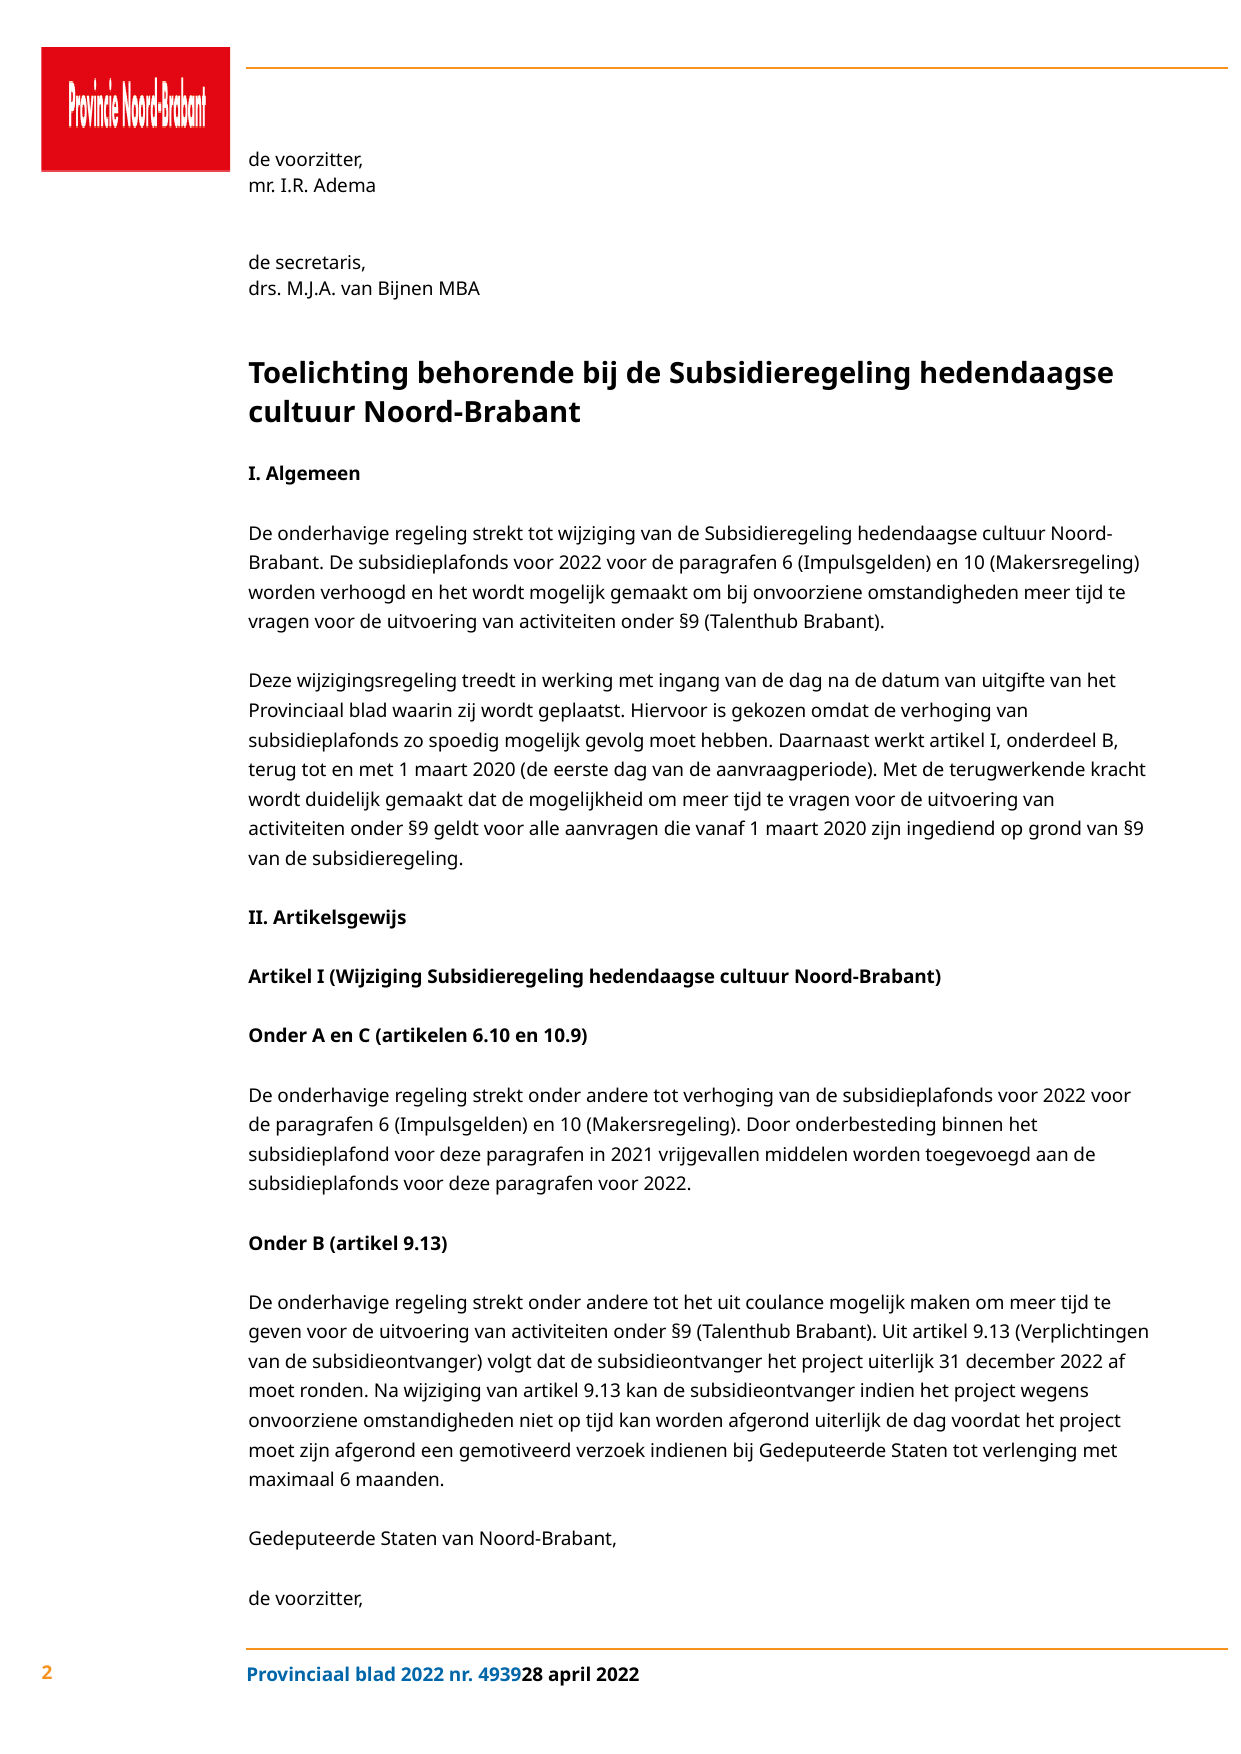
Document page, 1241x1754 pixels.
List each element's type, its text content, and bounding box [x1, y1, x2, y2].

text Onder B (artikel 9.13) [248, 1230, 1152, 1256]
text de secretaris, [248, 249, 1152, 275]
text De onderhavige regeling strekt onder andere tot verhoging van de subsidieplafonds voor 2022 voor de paragrafen 6 (Impulsgelden) en 10 (Makersregeling). Door onderbesteding binnen het subsidieplafond voor deze paragrafen in 2021 vrijgevallen middelen worden toegevoegd aan de subsidieplafonds voor deze paragrafen voor 2022. [248, 1082, 1152, 1196]
text drs. M.J.A. van Bijnen MBA [248, 275, 1152, 301]
text de voorzitter, [248, 146, 1152, 172]
text Toelichting behorende bij de Subsidieregeling hedendaagse cultuur Noord-Brabant [248, 352, 1152, 431]
text Deze wijzigingsregeling treedt in werking met ingang van de dag na de datum van uitgifte van het Provinciaal blad waarin zij wordt geplaatst. Hiervoor is gekozen omdat de verhoging van subsidieplafonds zo spoedig mogelijk gevolg moet hebben. Daarnaast werkt artikel I, onderdeel B, terug tot en met 1 maart 2020 (de eerste dag van de aanvraagperiode). Met de terugwerkende kracht wordt duidelijk gemaakt dat de mogelijkheid om meer tijd te vragen voor de uitvoering van activiteiten onder §9 geldt voor alle aanvragen die vanaf 1 maart 2020 zijn ingediend op grond van §9 van de subsidieregeling. [248, 668, 1152, 871]
text De onderhavige regeling strekt onder andere tot het uit coulance mogelijk maken om meer tijd te geven voor de uitvoering van activiteiten onder §9 (Talenthub Brabant). Uit artikel 9.13 (Verplichtingen van de subsidieontvanger) volgt dat de subsidieontvanger het project uiterlijk 31 december 2022 af moet ronden. Na wijziging van artikel 9.13 kan de subsidieontvanger indien het project wegens onvoorziene omstandigheden niet op tijd kan worden afgerond uiterlijk de dag voordat het project moet zijn afgerond een gemotiveerd verzoek indienen bij Gedeputeerde Staten tot verlenging met maximaal 6 maanden. [248, 1289, 1152, 1492]
text De onderhavige regeling strekt tot wijziging van de Subsidieregeling hedendaagse cultuur Noord-Brabant. De subsidieplafonds voor 2022 voor de paragrafen 6 (Impulsgelden) en 10 (Makersregeling) worden verhoogd en het wordt mogelijk gemaakt om bij onvoorziene omstandigheden meer tijd te vragen voor de uitvoering van activiteiten onder §9 (Talenthub Brabant). [248, 520, 1152, 634]
text Gedeputeerde Staten van Noord-Brabant, [248, 1526, 1152, 1551]
text I. Algemeen [248, 461, 1152, 486]
text de voorzitter, [248, 1585, 1152, 1611]
text Onder A en C (artikelen 6.10 en 10.9) [248, 1023, 1152, 1048]
text Artikel I (Wijziging Subsidieregeling hedendaagse cultuur Noord-Brabant) [248, 963, 1152, 989]
text mr. I.R. Adema [248, 172, 1152, 198]
text II. Artikelsgewijs [248, 904, 1152, 930]
picture [41, 47, 231, 172]
